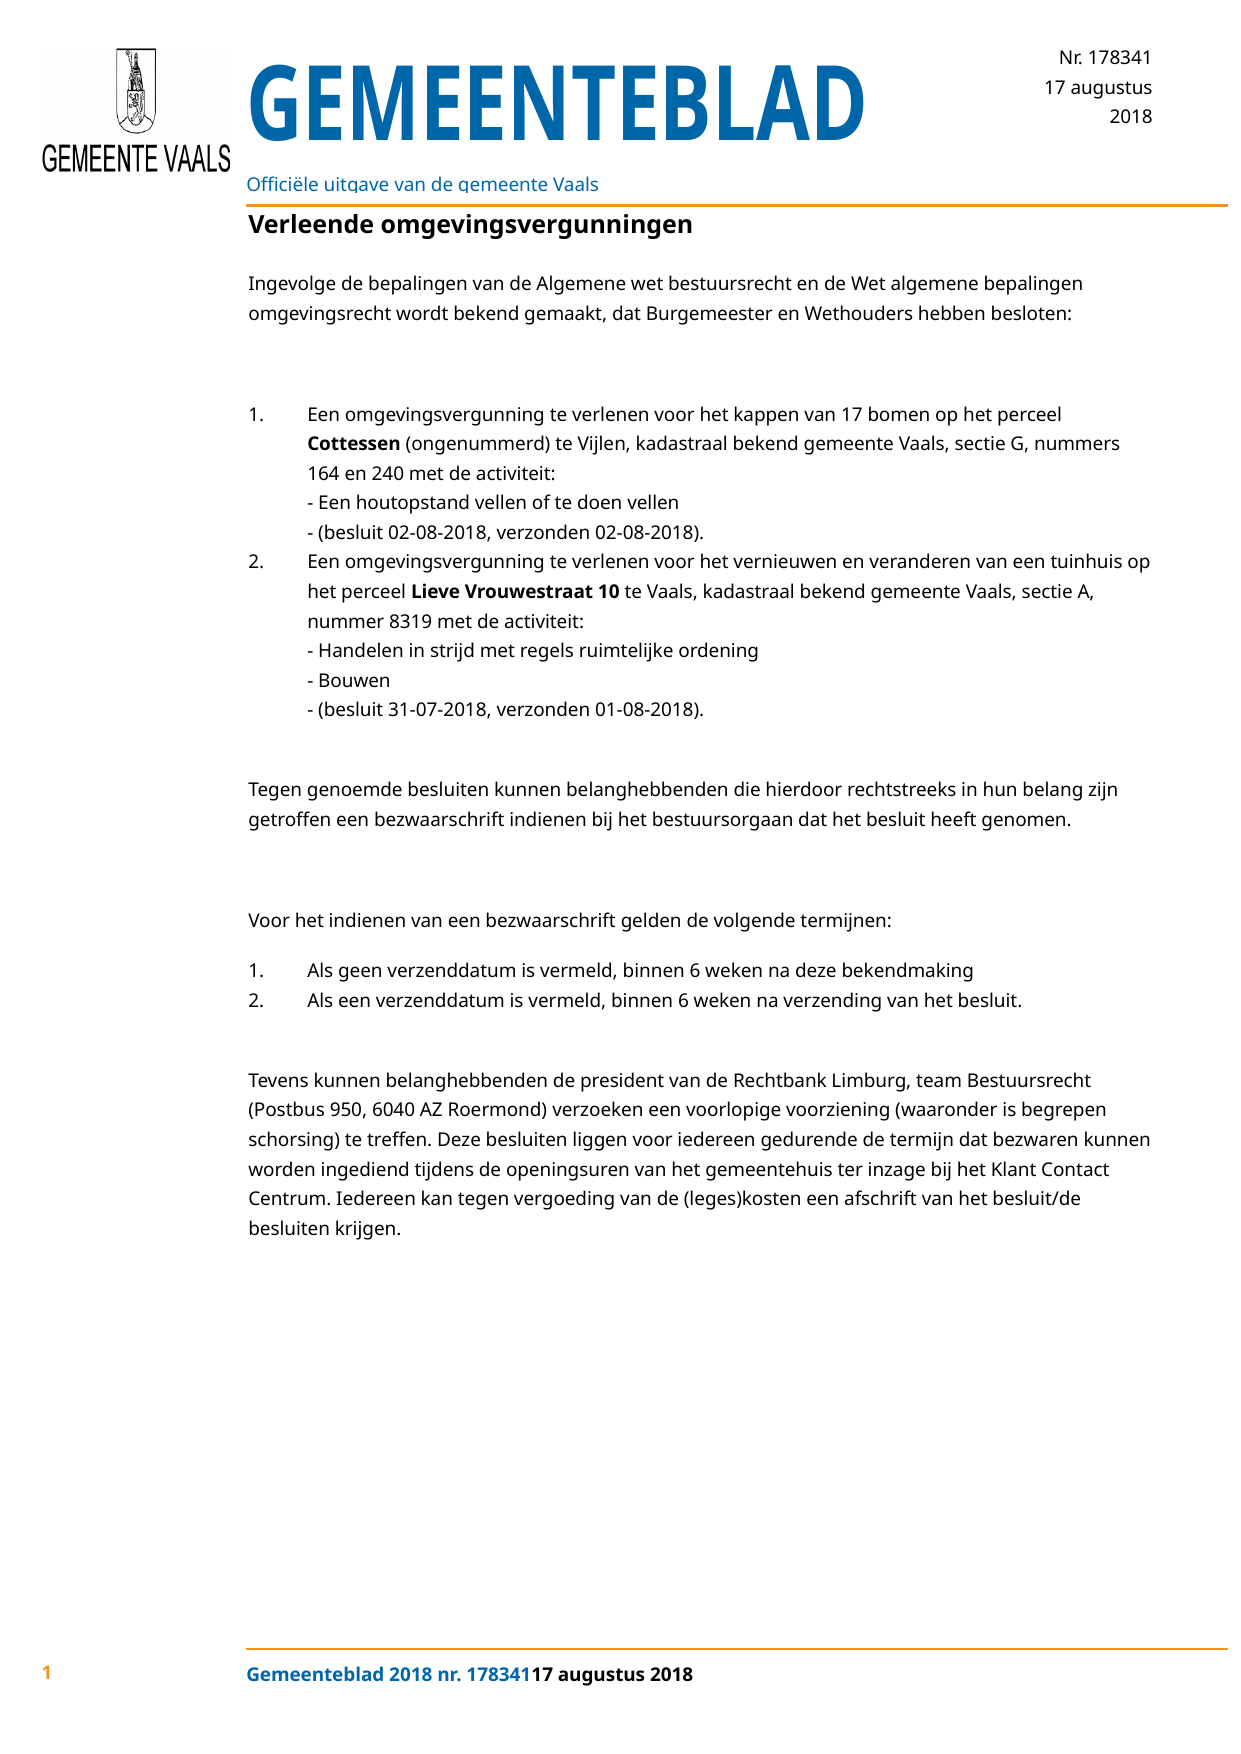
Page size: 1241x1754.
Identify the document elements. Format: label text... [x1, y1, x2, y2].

list Als geen verzenddatum is vermeld, binnen 6 weken na deze bekendmaking [248, 957, 1152, 983]
text Voor het indienen van een bezwaarschrift gelden de volgende termijnen: [248, 907, 1152, 933]
list - (besluit 31-07-2018, verzonden 01-08-2018). [248, 697, 1152, 722]
list - Een houtopstand vellen of te doen vellen [248, 489, 1152, 515]
text Ingevolge de bepalingen van de Algemene wet bestuursrecht en de Wet algemene bepalingen omgevingsrecht wordt bekend gemaakt, dat Burgemeester en Wethouders hebben besloten: [248, 270, 1152, 326]
list Een omgevingsvergunning te verlenen voor het vernieuwen en veranderen van een tuinhuis op het perceel Lieve Vrouwestraat 10 te Vaals, kadastraal bekend gemeente Vaals, sectie A, nummer 8319 met de activiteit: [248, 549, 1152, 633]
picture [41, 47, 231, 172]
text Tevens kunnen belanghebbenden de president van de Rechtbank Limburg, team Bestuursrecht (Postbus 950, 6040 AZ Roermond) verzoeken een voorlopige voorziening (waaronder is begrepen schorsing) te treffen. Deze besluiten liggen voor iedereen gedurende de termijn dat bezwaren kunnen worden ingediend tijdens de openingsuren van het gemeentehuis ter inzage bij het Klant Contact Centrum. Iedereen kan tegen vergoeding van de (leges)kosten een afschrift van het besluit/de besluiten krijgen. [248, 1067, 1152, 1241]
list - Bouwen [248, 667, 1152, 693]
text Tegen genoemde besluiten kunnen belanghebbenden die hierdoor rechtstreeks in hun belang zijn getroffen een bezwaarschrift indienen bij het bestuursorgaan dat het besluit heeft genomen. [248, 777, 1152, 832]
list Een omgevingsvergunning te verlenen voor het kappen van 17 bomen op het perceel Cottessen (ongenummerd) te Vijlen, kadastraal bekend gemeente Vaals, sectie G, nummers 164 en 240 met de activiteit: [248, 401, 1152, 486]
list Als een verzenddatum is vermeld, binnen 6 weken na verzending van het besluit. [248, 987, 1152, 1013]
list - Handelen in strijd met regels ruimtelijke ordening [248, 637, 1152, 663]
list - (besluit 02-08-2018, verzonden 02-08-2018). [248, 519, 1152, 545]
text Verleende omgevingsvergunningen [248, 207, 1152, 241]
